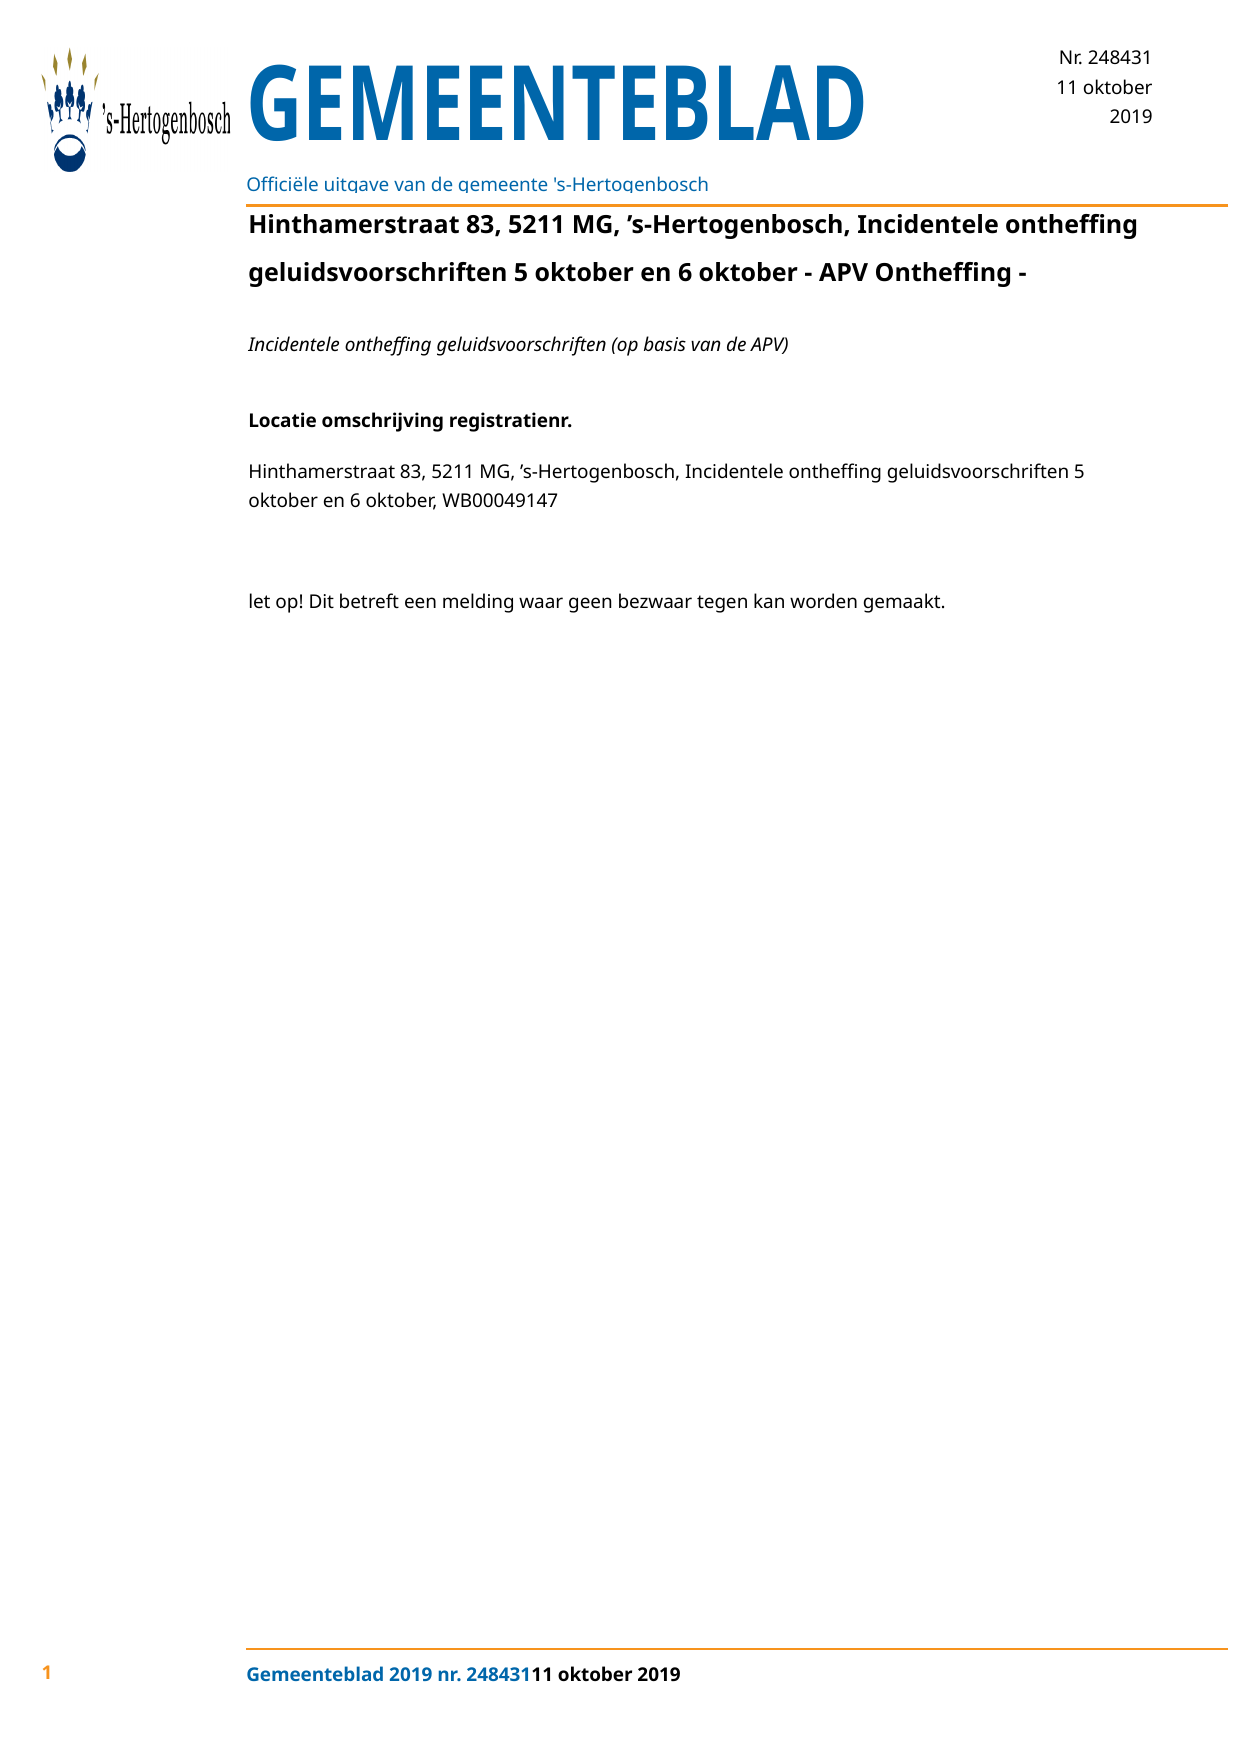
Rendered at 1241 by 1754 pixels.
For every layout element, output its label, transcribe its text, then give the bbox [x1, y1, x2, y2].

text let op! Dit betreft een melding waar geen bezwaar tegen kan worden gemaakt. [248, 588, 1152, 614]
text Locatie omschrijving registratienr. [248, 408, 1152, 433]
text Hinthamerstraat 83, 5211 MG, ’s-Hertogenbosch, Incidentele ontheffing geluidsvoorschriften 5 oktober en 6 oktober - APV Ontheffing - [248, 207, 1152, 288]
picture [41, 47, 231, 172]
text Hinthamerstraat 83, 5211 MG, ’s-Hertogenbosch, Incidentele ontheffing geluidsvoorschriften 5 oktober en 6 oktober, WB00049147 [248, 458, 1152, 513]
text Incidentele ontheffing geluidsvoorschriften (op basis van de APV) [248, 331, 1152, 357]
